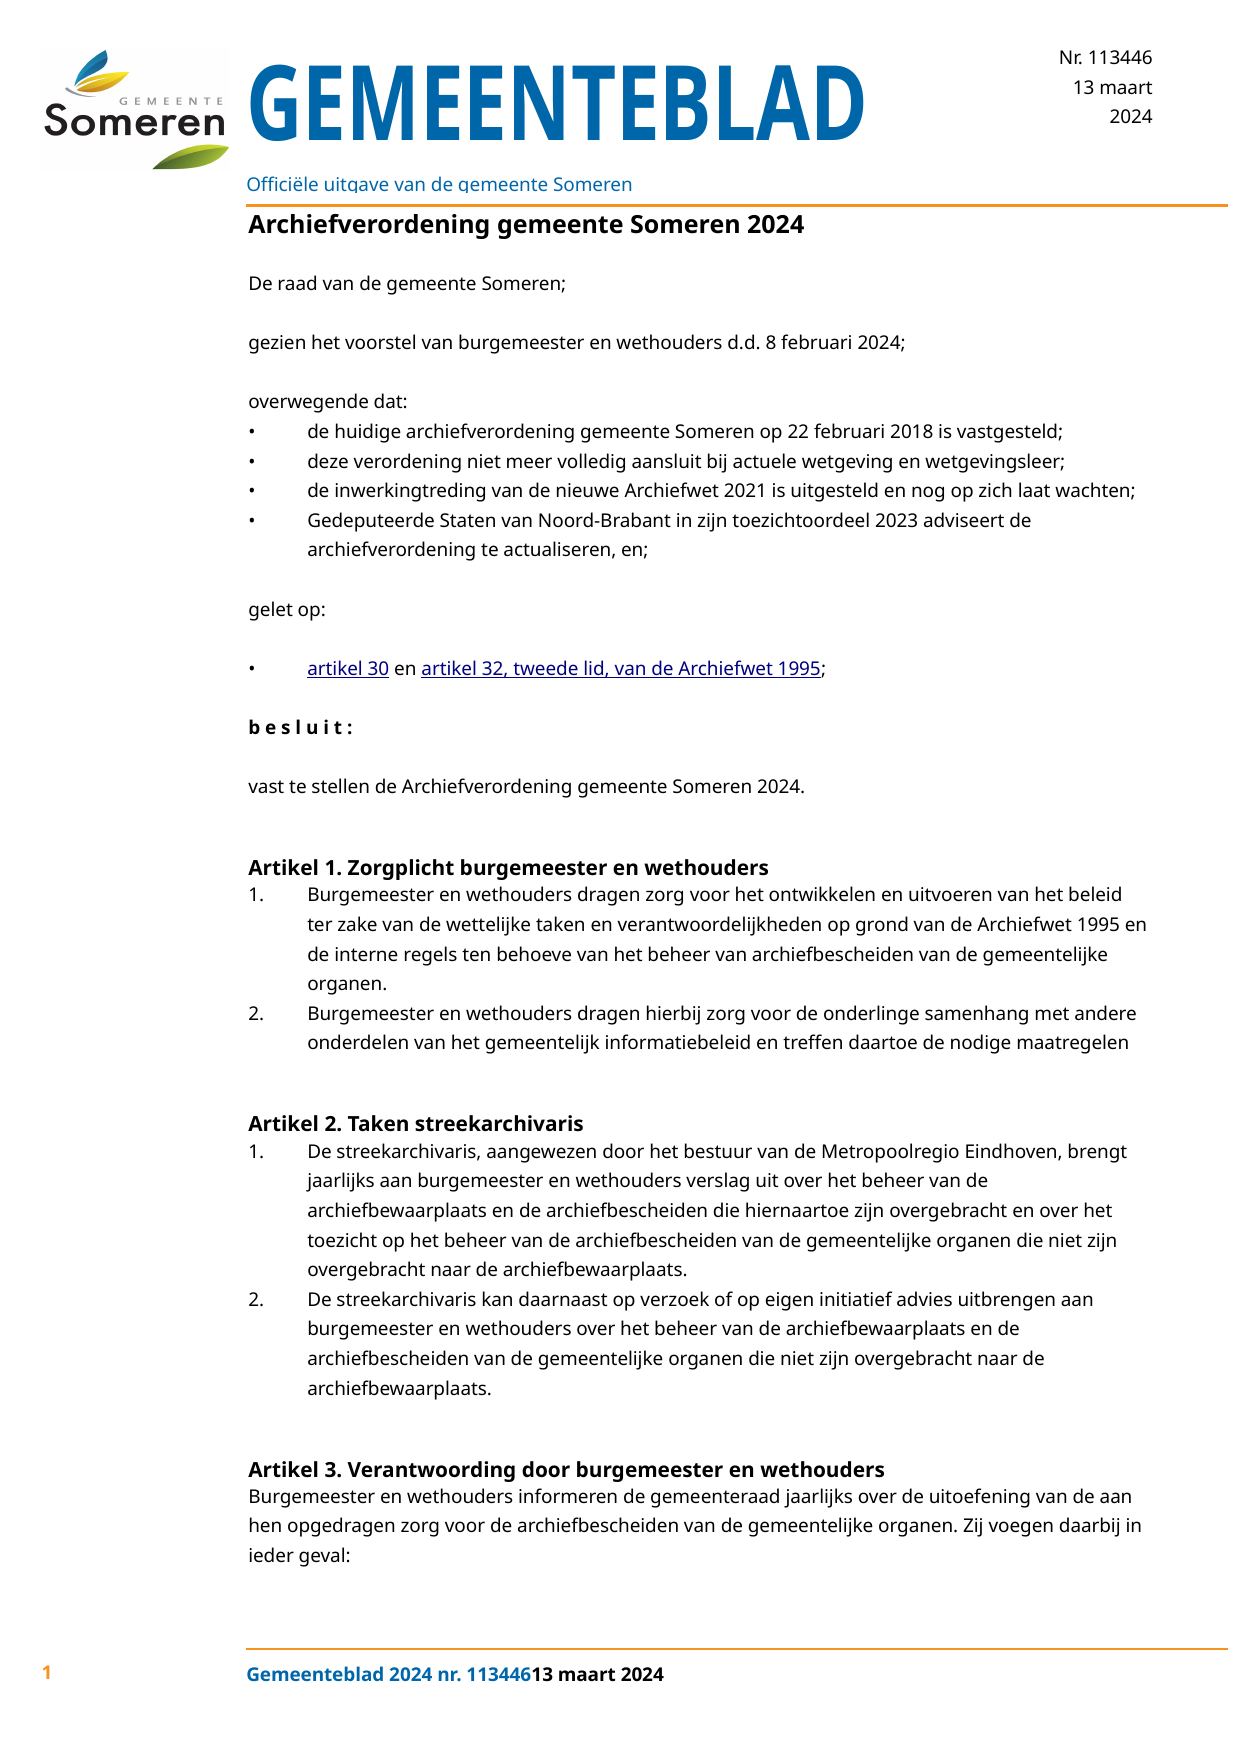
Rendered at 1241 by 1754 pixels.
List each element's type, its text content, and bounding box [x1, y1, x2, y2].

list Burgemeester en wethouders dragen zorg voor het ontwikkelen en uitvoeren van het beleid ter zake van de wettelijke taken en verantwoordelijkheden op grond van de Archiefwet 1995 en de interne regels ten behoeve van het beheer van archiefbescheiden van de gemeentelijke organen. [248, 882, 1152, 996]
list Burgemeester en wethouders dragen hierbij zorg voor de onderlinge samenhang met andere onderdelen van het gemeentelijk informatiebeleid en treffen daartoe de nodige maatregelen [248, 1000, 1152, 1055]
text Archiefverordening gemeente Someren 2024 [248, 207, 1152, 241]
picture [41, 47, 231, 172]
list de inwerkingtreding van de nieuwe Archiefwet 2021 is uitgesteld en nog op zich laat wachten; [248, 477, 1152, 503]
text De raad van de gemeente Someren; [248, 270, 1152, 296]
text Artikel 2. Taken streekarchivaris [248, 1109, 1152, 1138]
text Burgemeester en wethouders informeren de gemeenteraad jaarlijks over de uitoefening van de aan hen opgedragen zorg voor de archiefbescheiden van de gemeentelijke organen. Zij voegen daarbij in ieder geval: [248, 1483, 1152, 1568]
text Artikel 1. Zorgplicht burgemeester en wethouders [248, 853, 1152, 882]
list de huidige archiefverordening gemeente Someren op 22 februari 2018 is vastgesteld; [248, 418, 1152, 444]
list De streekarchivaris kan daarnaast op verzoek of op eigen initiatief advies uitbrengen aan burgemeester en wethouders over het beheer van de archiefbewaarplaats en de archiefbescheiden van de gemeentelijke organen die niet zijn overgebracht naar de archiefbewaarplaats. [248, 1286, 1152, 1400]
list deze verordening niet meer volledig aansluit bij actuele wetgeving en wetgevingsleer; [248, 448, 1152, 473]
text Artikel 3. Verantwoording door burgemeester en wethouders [248, 1455, 1152, 1483]
list De streekarchivaris, aangewezen door het bestuur van de Metropoolregio Eindhoven, brengt jaarlijks aan burgemeester en wethouders verslag uit over het beheer van de archiefbewaarplaats en de archiefbescheiden die hiernaartoe zijn overgebracht en over het toezicht op het beheer van de archiefbescheiden van de gemeentelijke organen die niet zijn overgebracht naar de archiefbewaarplaats. [248, 1138, 1152, 1282]
text overwegende dat: [248, 389, 1152, 414]
text b e s l u i t : [248, 714, 1152, 740]
text gelet op: [248, 596, 1152, 621]
text vast te stellen de Archiefverordening gemeente Someren 2024. [248, 773, 1152, 799]
list Gedeputeerde Staten van Noord-Brabant in zijn toezichtoordeel 2023 adviseert de archiefverordening te actualiseren, en; [248, 507, 1152, 562]
list artikel 30 en artikel 32, tweede lid, van de Archiefwet 1995; [248, 655, 1152, 681]
text gezien het voorstel van burgemeester en wethouders d.d. 8 februari 2024; [248, 329, 1152, 355]
